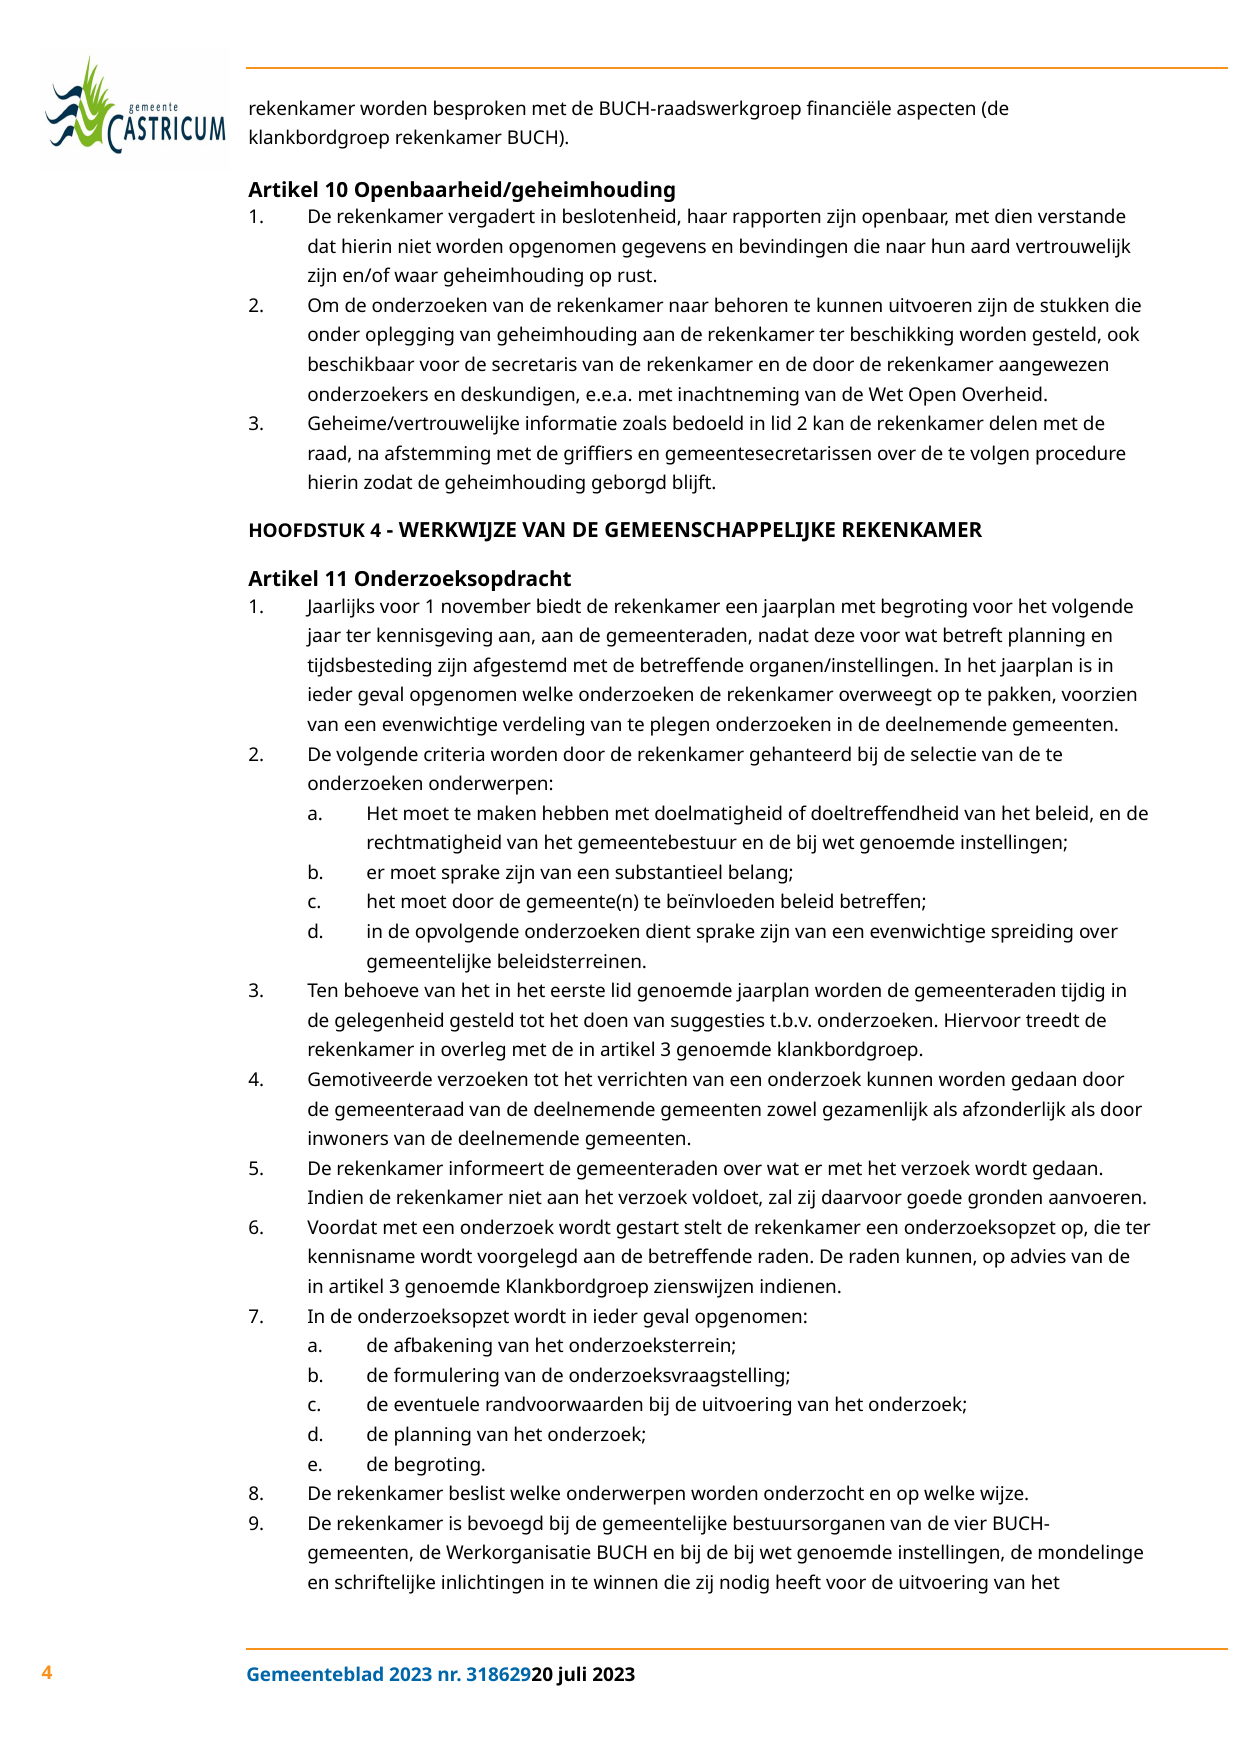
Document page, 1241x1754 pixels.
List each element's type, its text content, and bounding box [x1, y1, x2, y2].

list de planning van het onderzoek; [307, 1421, 1152, 1447]
list de afbakening van het onderzoeksterrein; [307, 1332, 1152, 1358]
list De volgende criteria worden door de rekenkamer gehanteerd bij de selectie van de te onderzoeken onderwerpen: [248, 741, 1152, 796]
text HOOFDSTUK 4 - WERKWIJZE VAN DE GEMEENSCHAPPELIJKE REKENKAMER [248, 515, 1152, 543]
list Om de onderzoeken van de rekenkamer naar behoren te kunnen uitvoeren zijn de stukken die onder oplegging van geheimhouding aan de rekenkamer ter beschikking worden gesteld, ook beschikbaar voor de secretaris van de rekenkamer en de door de rekenkamer aangewezen onderzoekers en deskundigen, e.e.a. met inachtneming van de Wet Open Overheid. [248, 292, 1152, 406]
list In de onderzoeksopzet wordt in ieder geval opgenomen: [248, 1303, 1152, 1328]
list De rekenkamer vergadert in beslotenheid, haar rapporten zijn openbaar, met dien verstande dat hierin niet worden opgenomen gegevens en bevindingen die naar hun aard vertrouwelijk zijn en/of waar geheimhouding op rust. [248, 203, 1152, 288]
list Geheime/vertrouwelijke informatie zoals bedoeld in lid 2 kan de rekenkamer delen met de raad, na afstemming met de griffiers en gemeentesecretarissen over de te volgen procedure hierin zodat de geheimhouding geborgd blijft. [248, 410, 1152, 495]
text Artikel 11 Onderzoeksopdracht [248, 564, 1152, 593]
list Ten behoeve van het in het eerste lid genoemde jaarplan worden de gemeenteraden tijdig in de gelegenheid gesteld tot het doen van suggesties t.b.v. onderzoeken. Hiervoor treedt de rekenkamer in overleg met de in artikel 3 genoemde klankbordgroep. [248, 977, 1152, 1062]
picture [41, 47, 231, 172]
list er moet sprake zijn van een substantieel belang; [307, 859, 1152, 885]
list De rekenkamer informeert de gemeenteraden over wat er met het verzoek wordt gedaan. Indien de rekenkamer niet aan het verzoek voldoet, zal zij daarvoor goede gronden aanvoeren. [248, 1155, 1152, 1210]
list het moet door de gemeente(n) te beïnvloeden beleid betreffen; [307, 889, 1152, 914]
list Voordat met een onderzoek wordt gestart stelt de rekenkamer een onderzoeksopzet op, die ter kennisname wordt voorgelegd aan de betreffende raden. De raden kunnen, op advies van de in artikel 3 genoemde Klankbordgroep zienswijzen indienen. [248, 1214, 1152, 1299]
list De rekenkamer is bevoegd bij de gemeentelijke bestuursorganen van de vier BUCH-gemeenten, de Werkorganisatie BUCH en bij de bij wet genoemde instellingen, de mondelinge en schriftelijke inlichtingen in te winnen die zij nodig heeft voor de uitvoering van het [248, 1510, 1152, 1595]
list de eventuele randvoorwaarden bij de uitvoering van het onderzoek; [307, 1392, 1152, 1417]
list Jaarlijks voor 1 november biedt de rekenkamer een jaarplan met begroting voor het volgende jaar ter kennisgeving aan, aan de gemeenteraden, nadat deze voor wat betreft planning en tijdsbesteding zijn afgestemd met de betreffende organen/instellingen. In het jaarplan is in ieder geval opgenomen welke onderzoeken de rekenkamer overweegt op te pakken, voorzien van een evenwichtige verdeling van te plegen onderzoeken in de deelnemende gemeenten. [248, 593, 1152, 737]
list De rekenkamer beslist welke onderwerpen worden onderzocht en op welke wijze. [248, 1480, 1152, 1506]
list Het moet te maken hebben met doelmatigheid of doeltreffendheid van het beleid, en de rechtmatigheid van het gemeentebestuur en de bij wet genoemde instellingen; [307, 800, 1152, 855]
text rekenkamer worden besproken met de BUCH-raadswerkgroep financiële aspecten (de klankbordgroep rekenkamer BUCH). [248, 95, 1152, 150]
text Artikel 10 Openbaarheid/geheimhouding [248, 175, 1152, 203]
list Gemotiveerde verzoeken tot het verrichten van een onderzoek kunnen worden gedaan door de gemeenteraad van de deelnemende gemeenten zowel gezamenlijk als afzonderlijk als door inwoners van de deelnemende gemeenten. [248, 1066, 1152, 1151]
list in de opvolgende onderzoeken dient sprake zijn van een evenwichtige spreiding over gemeentelijke beleidsterreinen. [307, 918, 1152, 973]
list de formulering van de onderzoeksvraagstelling; [307, 1362, 1152, 1388]
list de begroting. [307, 1451, 1152, 1476]
